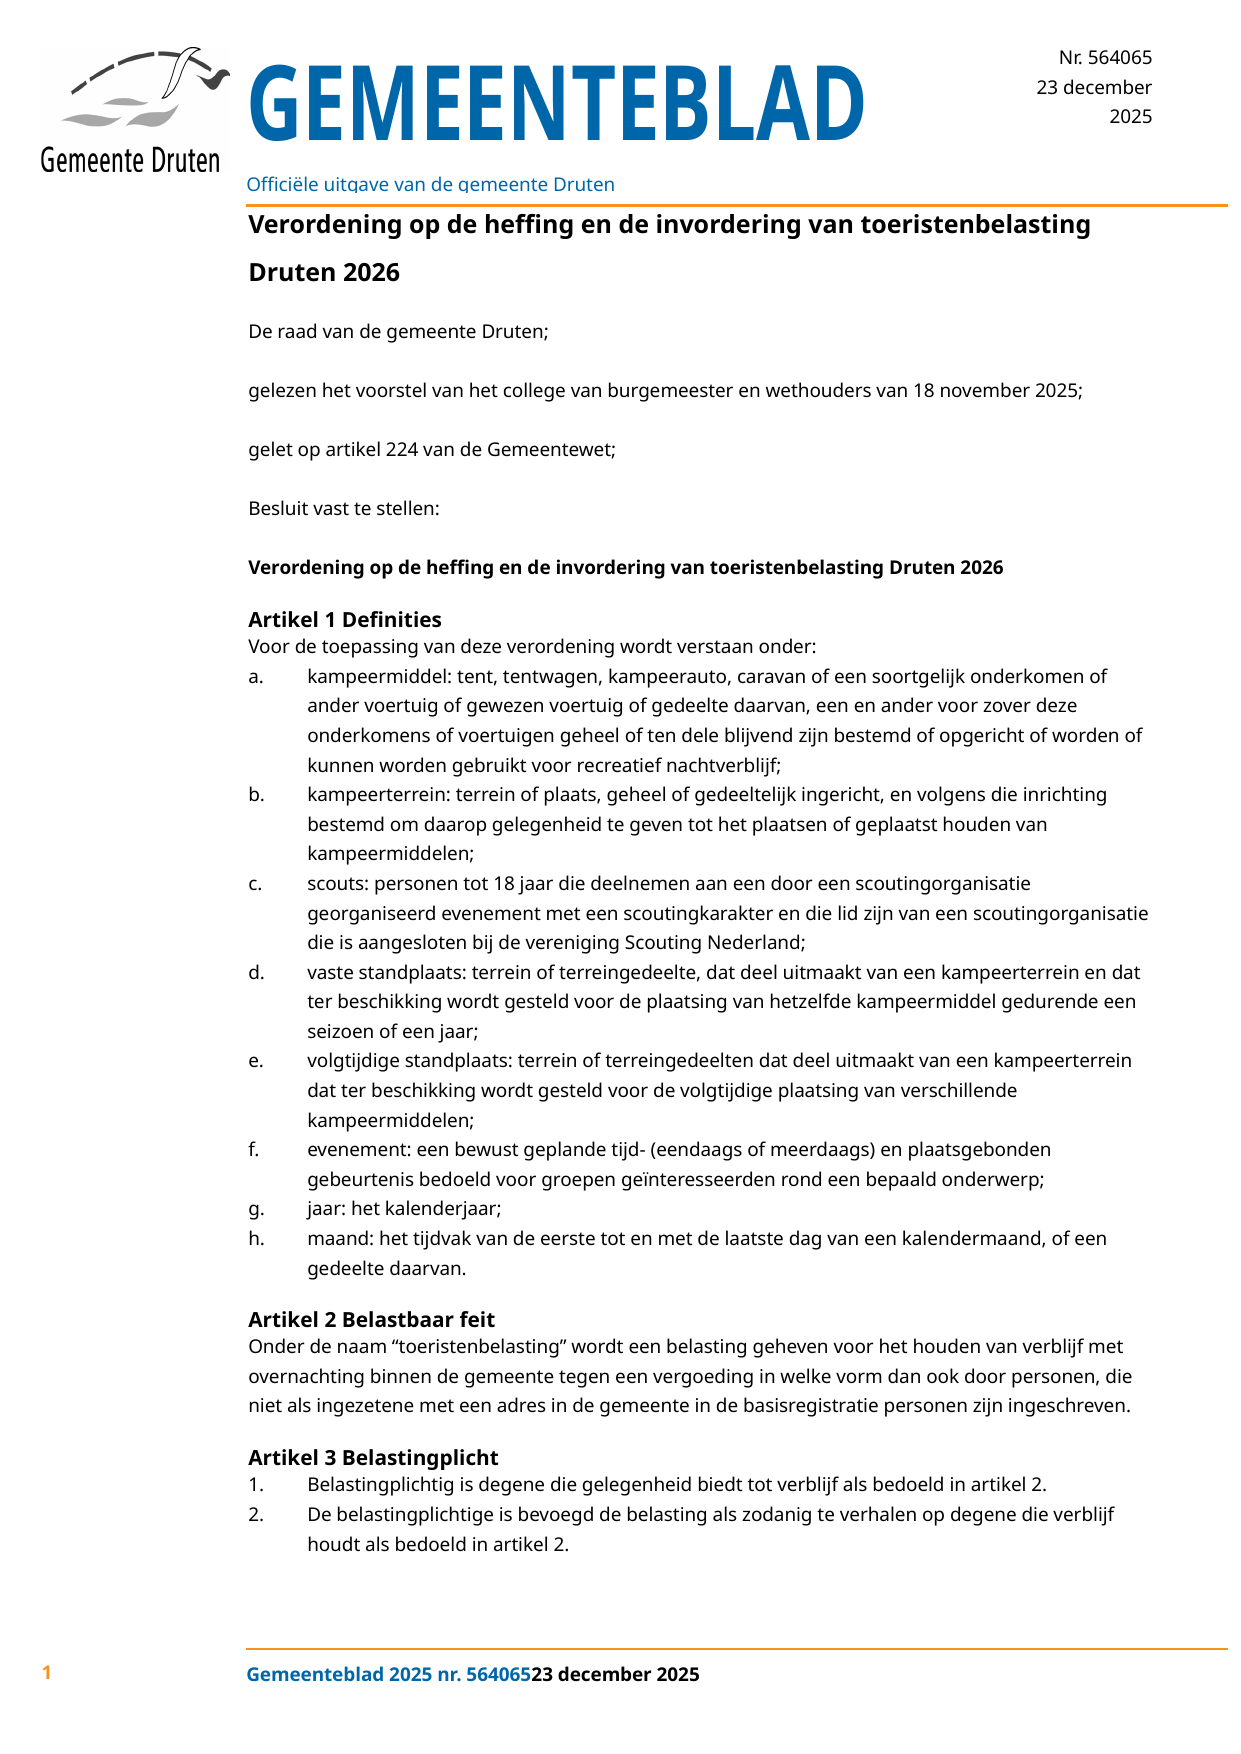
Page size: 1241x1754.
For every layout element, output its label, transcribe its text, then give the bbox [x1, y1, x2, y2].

list scouts: personen tot 18 jaar die deelnemen aan een door een scoutingorganisatie georganiseerd evenement met een scoutingkarakter en die lid zijn van een scoutingorganisatie die is aangesloten bij de vereniging Scouting Nederland; [248, 870, 1152, 955]
text Onder de naam “toeristenbelasting” wordt een belasting geheven voor het houden van verblijf met overnachting binnen de gemeente tegen een vergoeding in welke vorm dan ook door personen, die niet als ingezetene met een adres in de gemeente in de basisregistratie personen zijn ingeschreven. [248, 1333, 1152, 1418]
text Artikel 3 Belastingplicht [248, 1443, 1152, 1472]
list evenement: een bewust geplande tijd- (eendaags of meerdaags) en plaatsgebonden gebeurtenis bedoeld voor groepen geïnteresseerden rond een bepaald onderwerp; [248, 1136, 1152, 1192]
text Verordening op de heffing en de invordering van toeristenbelasting Druten 2026 [248, 207, 1152, 288]
text gelet op artikel 224 van de Gemeentewet; [248, 436, 1152, 462]
text Voor de toepassing van deze verordening wordt verstaan onder: [248, 633, 1152, 659]
text gelezen het voorstel van het college van burgemeester en wethouders van 18 november 2025; [248, 377, 1152, 403]
list kampeerterrein: terrein of plaats, geheel of gedeeltelijk ingericht, en volgens die inrichting bestemd om daarop gelegenheid te geven tot het plaatsen of geplaatst houden van kampeermiddelen; [248, 781, 1152, 866]
text Verordening op de heffing en de invordering van toeristenbelasting Druten 2026 [248, 554, 1152, 580]
text Besluit vast te stellen: [248, 495, 1152, 521]
text Artikel 1 Definities [248, 605, 1152, 633]
list jaar: het kalenderjaar; [248, 1196, 1152, 1221]
text Artikel 2 Belastbaar feit [248, 1305, 1152, 1333]
picture [41, 47, 231, 172]
text De raad van de gemeente Druten; [248, 318, 1152, 344]
list vaste standplaats: terrein of terreingedeelte, dat deel uitmaakt van een kampeerterrein en dat ter beschikking wordt gesteld voor de plaatsing van hetzelfde kampeermiddel gedurende een seizoen of een jaar; [248, 959, 1152, 1044]
list De belastingplichtige is bevoegd de belasting als zodanig te verhalen op degene die verblijf houdt als bedoeld in artikel 2. [248, 1501, 1152, 1556]
list volgtijdige standplaats: terrein of terreingedeelten dat deel uitmaakt van een kampeerterrein dat ter beschikking wordt gesteld voor de volgtijdige plaatsing van verschillende kampeermiddelen; [248, 1048, 1152, 1132]
list Belastingplichtig is degene die gelegenheid biedt tot verblijf als bedoeld in artikel 2. [248, 1472, 1152, 1497]
list maand: het tijdvak van de eerste tot en met de laatste dag van een kalendermaand, of een gedeelte daarvan. [248, 1225, 1152, 1280]
list kampeermiddel: tent, tentwagen, kampeerauto, caravan of een soortgelijk onderkomen of ander voertuig of gewezen voertuig of gedeelte daarvan, een en ander voor zover deze onderkomens of voertuigen geheel of ten dele blijvend zijn bestemd of opgericht of worden of kunnen worden gebruikt voor recreatief nachtverblijf; [248, 663, 1152, 777]
